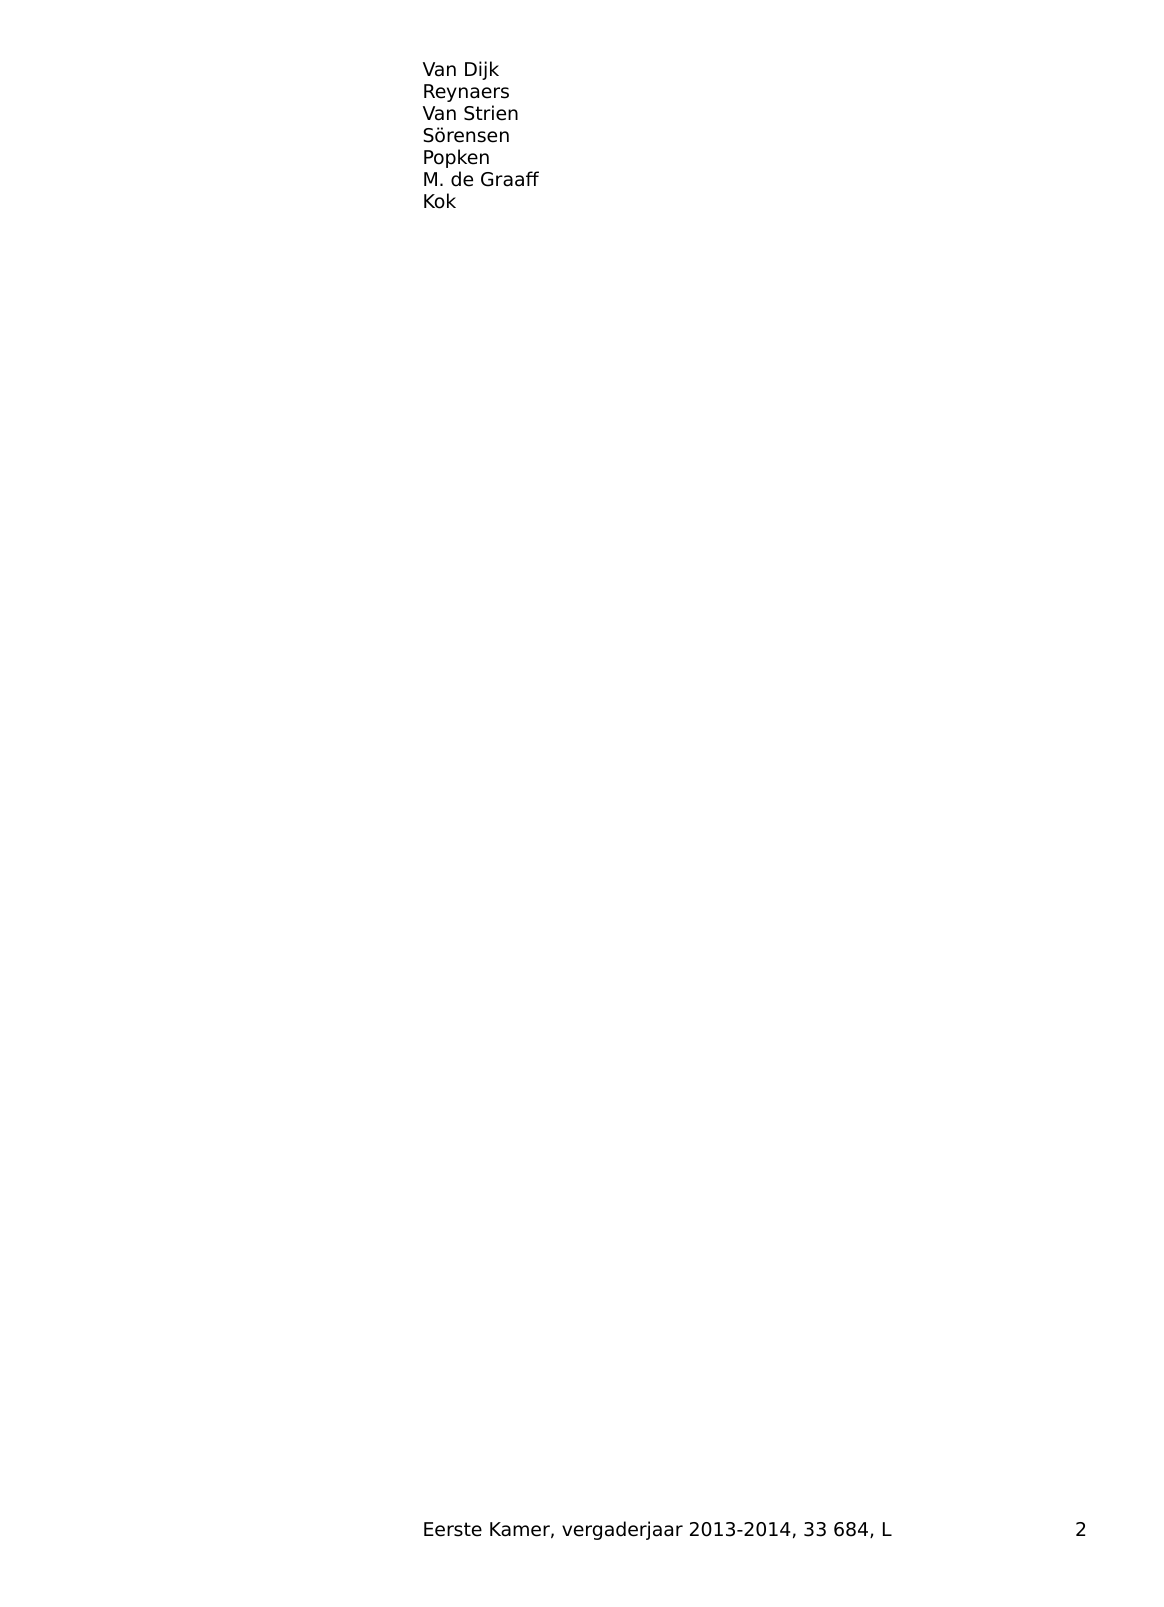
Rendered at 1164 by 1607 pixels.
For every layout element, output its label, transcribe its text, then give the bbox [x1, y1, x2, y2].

text Popken [422, 147, 1087, 169]
text Reynaers [422, 81, 1087, 103]
text M. de Graaff [422, 169, 1087, 191]
text Sörensen [422, 125, 1087, 147]
text Kok [422, 191, 1087, 213]
text Van Strien [422, 103, 1087, 125]
text Van Dijk [422, 59, 1087, 81]
